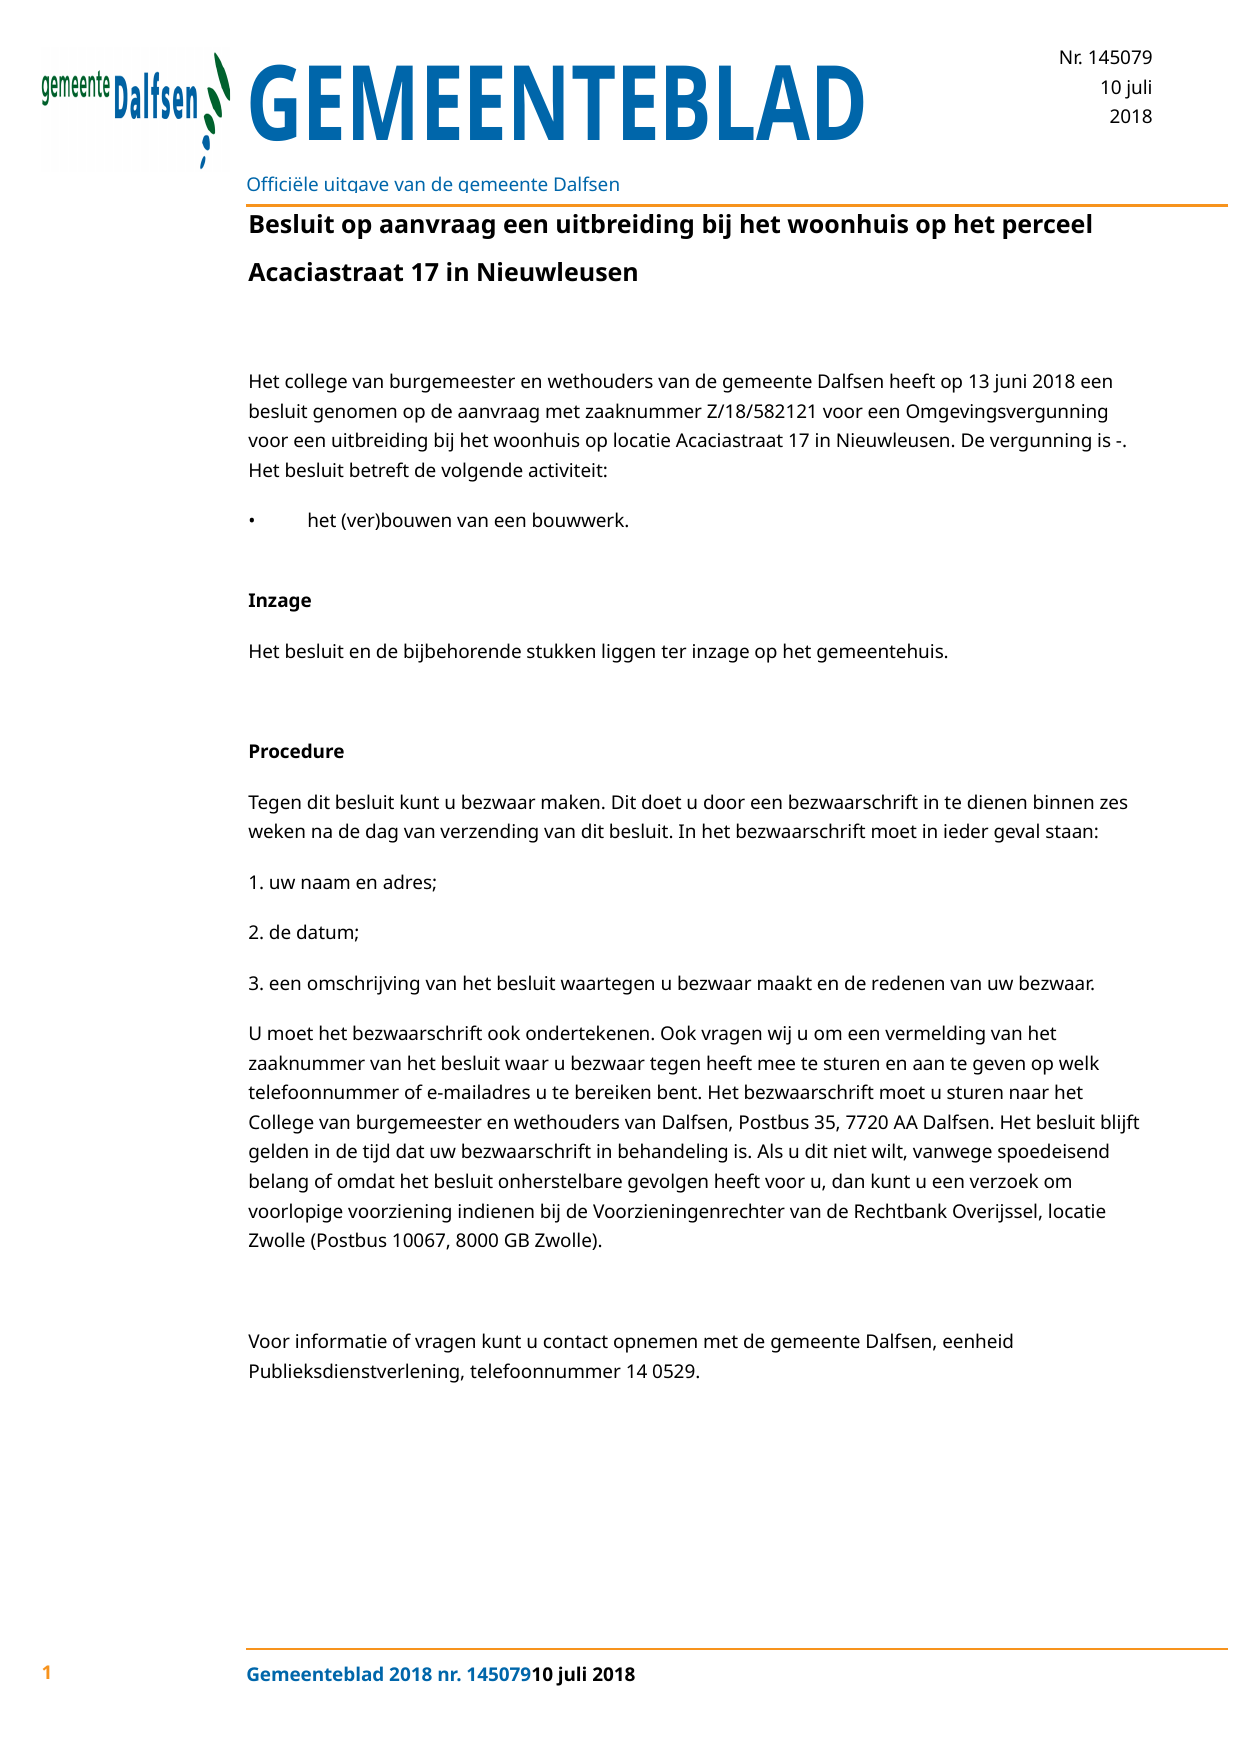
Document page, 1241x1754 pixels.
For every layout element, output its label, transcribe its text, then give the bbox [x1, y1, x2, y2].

text 2. de datum; [248, 919, 1152, 945]
text Tegen dit besluit kunt u bezwaar maken. Dit doet u door een bezwaarschrift in te dienen binnen zes weken na de dag van verzending van dit besluit. In het bezwaarschrift moet in ieder geval staan: [248, 789, 1152, 844]
text Het college van burgemeester en wethouders van de gemeente Dalfsen heeft op 13 juni 2018 een besluit genomen op de aanvraag met zaaknummer Z/18/582121 voor een Omgevingsvergunning voor een uitbreiding bij het woonhuis op locatie Acaciastraat 17 in Nieuwleusen. De vergunning is -. Het besluit betreft de volgende activiteit: [248, 368, 1152, 483]
list het (ver)bouwen van een bouwwerk. [248, 507, 1152, 533]
text Besluit op aanvraag een uitbreiding bij het woonhuis op het perceel Acaciastraat 17 in Nieuwleusen [248, 207, 1152, 288]
text Voor informatie of vragen kunt u contact opnemen met de gemeente Dalfsen, eenheid Publieksdienstverlening, telefoonnummer 14 0529. [248, 1328, 1152, 1384]
text U moet het bezwaarschrift ook ondertekenen. Ook vragen wij u om een vermelding van het zaaknummer van het besluit waar u bezwaar tegen heeft mee te sturen en aan te geven op welk telefoonnummer of e-mailadres u te bereiken bent. Het bezwaarschrift moet u sturen naar het College van burgemeester en wethouders van Dalfsen, Postbus 35, 7720 AA Dalfsen. Het besluit blijft gelden in de tijd dat uw bezwaarschrift in behandeling is. Als u dit niet wilt, vanwege spoedeisend belang of omdat het besluit onherstelbare gevolgen heeft voor u, dan kunt u een verzoek om voorlopige voorziening indienen bij de Voorzieningenrechter van de Rechtbank Overijssel, locatie Zwolle (Postbus 10067, 8000 GB Zwolle). [248, 1020, 1152, 1253]
text Procedure [248, 739, 1152, 764]
text Inzage [248, 587, 1152, 613]
text 1. uw naam en adres; [248, 869, 1152, 895]
text 3. een omschrijving van het besluit waartegen u bezwaar maakt en de redenen van uw bezwaar. [248, 970, 1152, 996]
text Het besluit en de bijbehorende stukken liggen ter inzage op het gemeentehuis. [248, 638, 1152, 664]
picture [41, 47, 231, 172]
